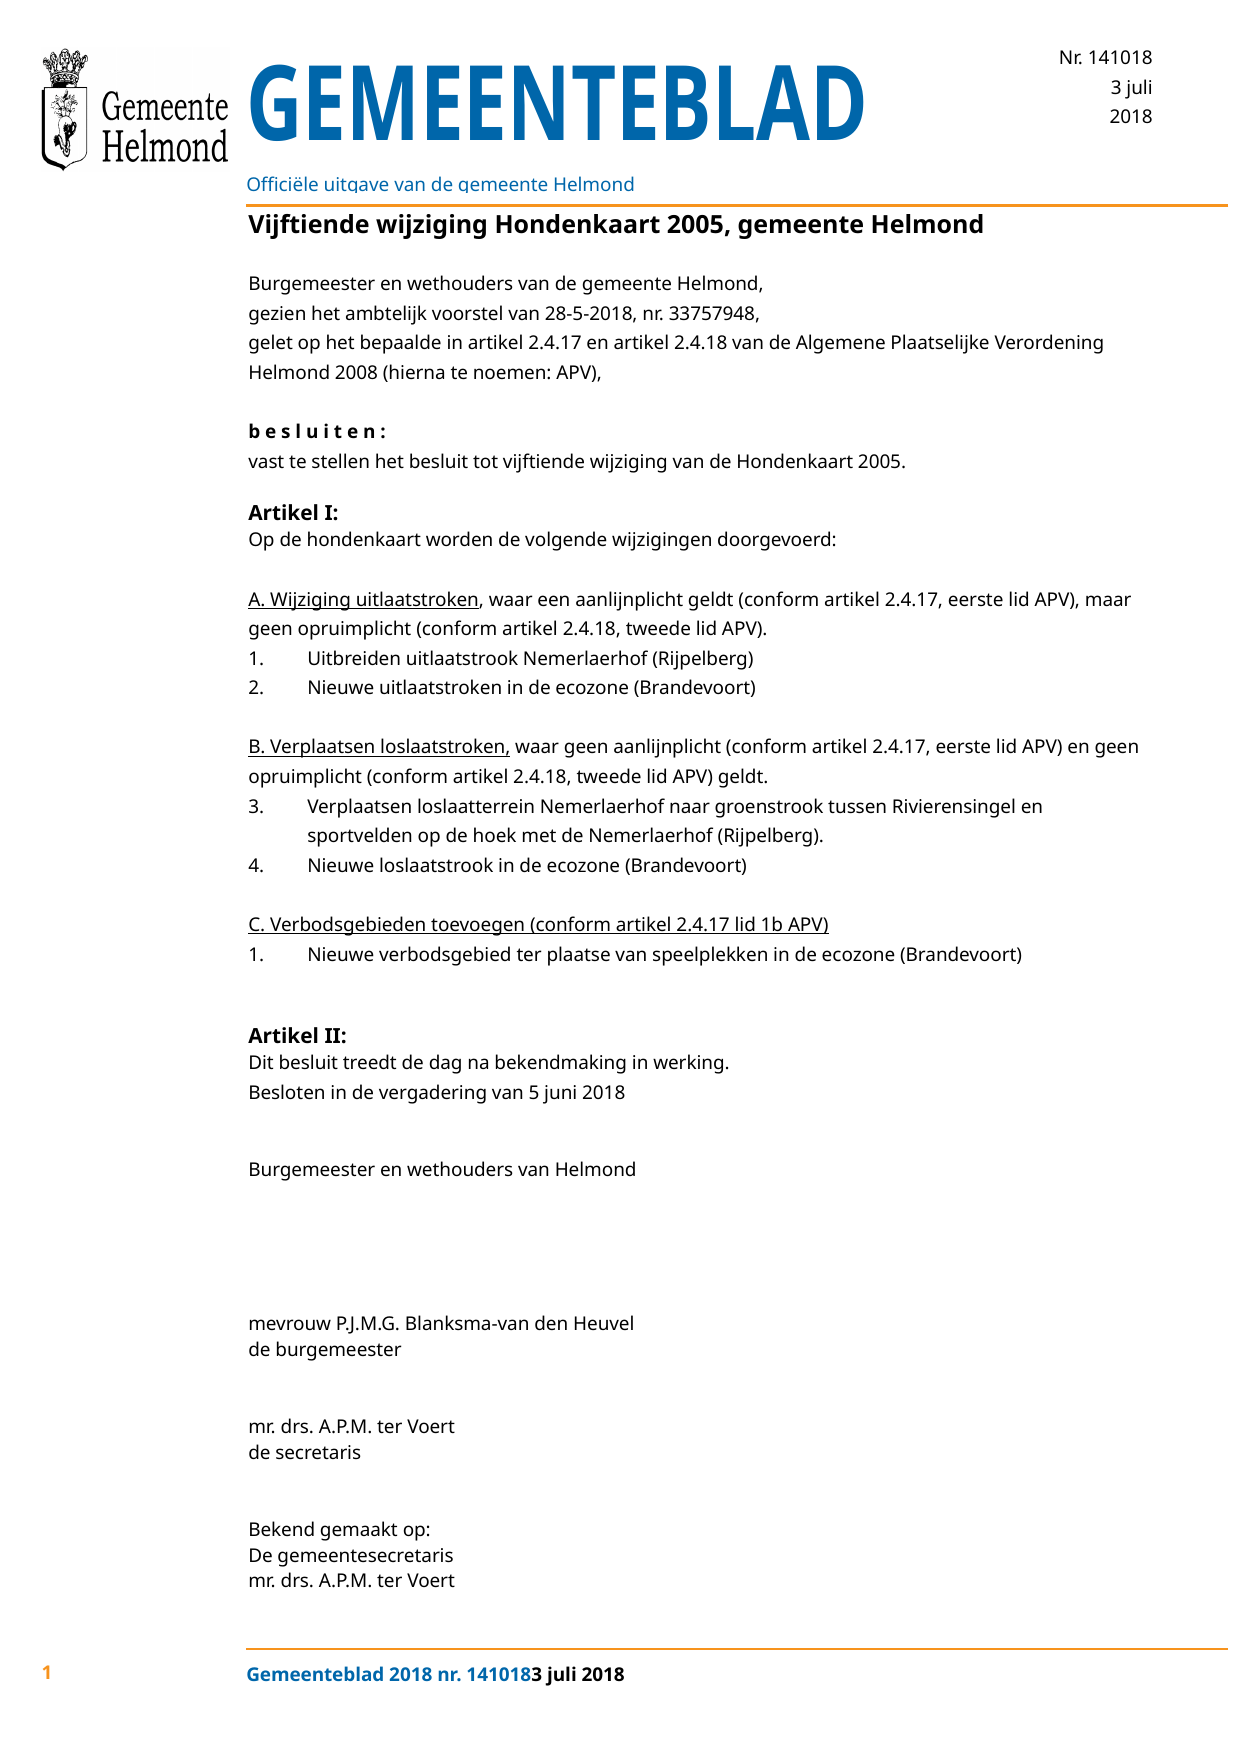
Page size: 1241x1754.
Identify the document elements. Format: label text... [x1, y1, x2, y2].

text De gemeentesecretaris [248, 1542, 1152, 1568]
text Artikel II: [248, 1021, 1152, 1049]
text gezien het ambtelijk voorstel van 28-5-2018, nr. 33757948, [248, 300, 1152, 326]
text Burgemeester en wethouders van de gemeente Helmond, [248, 270, 1152, 296]
text de burgemeester [248, 1336, 1152, 1362]
text mevrouw P.J.M.G. Blanksma-van den Heuvel [248, 1310, 1152, 1336]
text mr. drs. A.P.M. ter Voert [248, 1413, 1152, 1439]
text Dit besluit treedt de dag na bekendmaking in werking. [248, 1049, 1152, 1075]
text b e s l u i t e n : [248, 418, 1152, 444]
picture [41, 47, 231, 172]
list Nieuwe uitlaatstroken in de ecozone (Brandevoort) [248, 674, 1152, 700]
list Nieuwe loslaatstrook in de ecozone (Brandevoort) [248, 852, 1152, 878]
list Verplaatsen loslaatterrein Nemerlaerhof naar groenstrook tussen Rivierensingel en sportvelden op de hoek met de Nemerlaerhof (Rijpelberg). [248, 793, 1152, 848]
text B. Verplaatsen loslaatstroken, waar geen aanlijnplicht (conform artikel 2.4.17, eerste lid APV) en geen opruimplicht (conform artikel 2.4.18, tweede lid APV) geldt. [248, 734, 1152, 789]
text Vijftiende wijziging Hondenkaart 2005, gemeente Helmond [248, 207, 1152, 241]
text mr. drs. A.P.M. ter Voert [248, 1568, 1152, 1593]
text Artikel I: [248, 498, 1152, 527]
text Burgemeester en wethouders van Helmond [248, 1156, 1152, 1182]
text A. Wijziging uitlaatstroken, waar een aanlijnplicht geldt (conform artikel 2.4.17, eerste lid APV), maar geen opruimplicht (conform artikel 2.4.18, tweede lid APV). [248, 586, 1152, 641]
text gelet op het bepaalde in artikel 2.4.17 en artikel 2.4.18 van de Algemene Plaatselijke Verordening Helmond 2008 (hierna te noemen: APV), [248, 329, 1152, 385]
text Besloten in de vergadering van 5 juni 2018 [248, 1079, 1152, 1104]
text Op de hondenkaart worden de volgende wijzigingen doorgevoerd: [248, 527, 1152, 552]
list Uitbreiden uitlaatstrook Nemerlaerhof (Rijpelberg) [248, 645, 1152, 671]
text C. Verbodsgebieden toevoegen (conform artikel 2.4.17 lid 1b APV) [248, 911, 1152, 937]
text vast te stellen het besluit tot vijftiende wijziging van de Hondenkaart 2005. [248, 448, 1152, 473]
text de secretaris [248, 1439, 1152, 1465]
list Nieuwe verbodsgebied ter plaatse van speelplekken in de ecozone (Brandevoort) [248, 941, 1152, 967]
text Bekend gemaakt op: [248, 1516, 1152, 1542]
